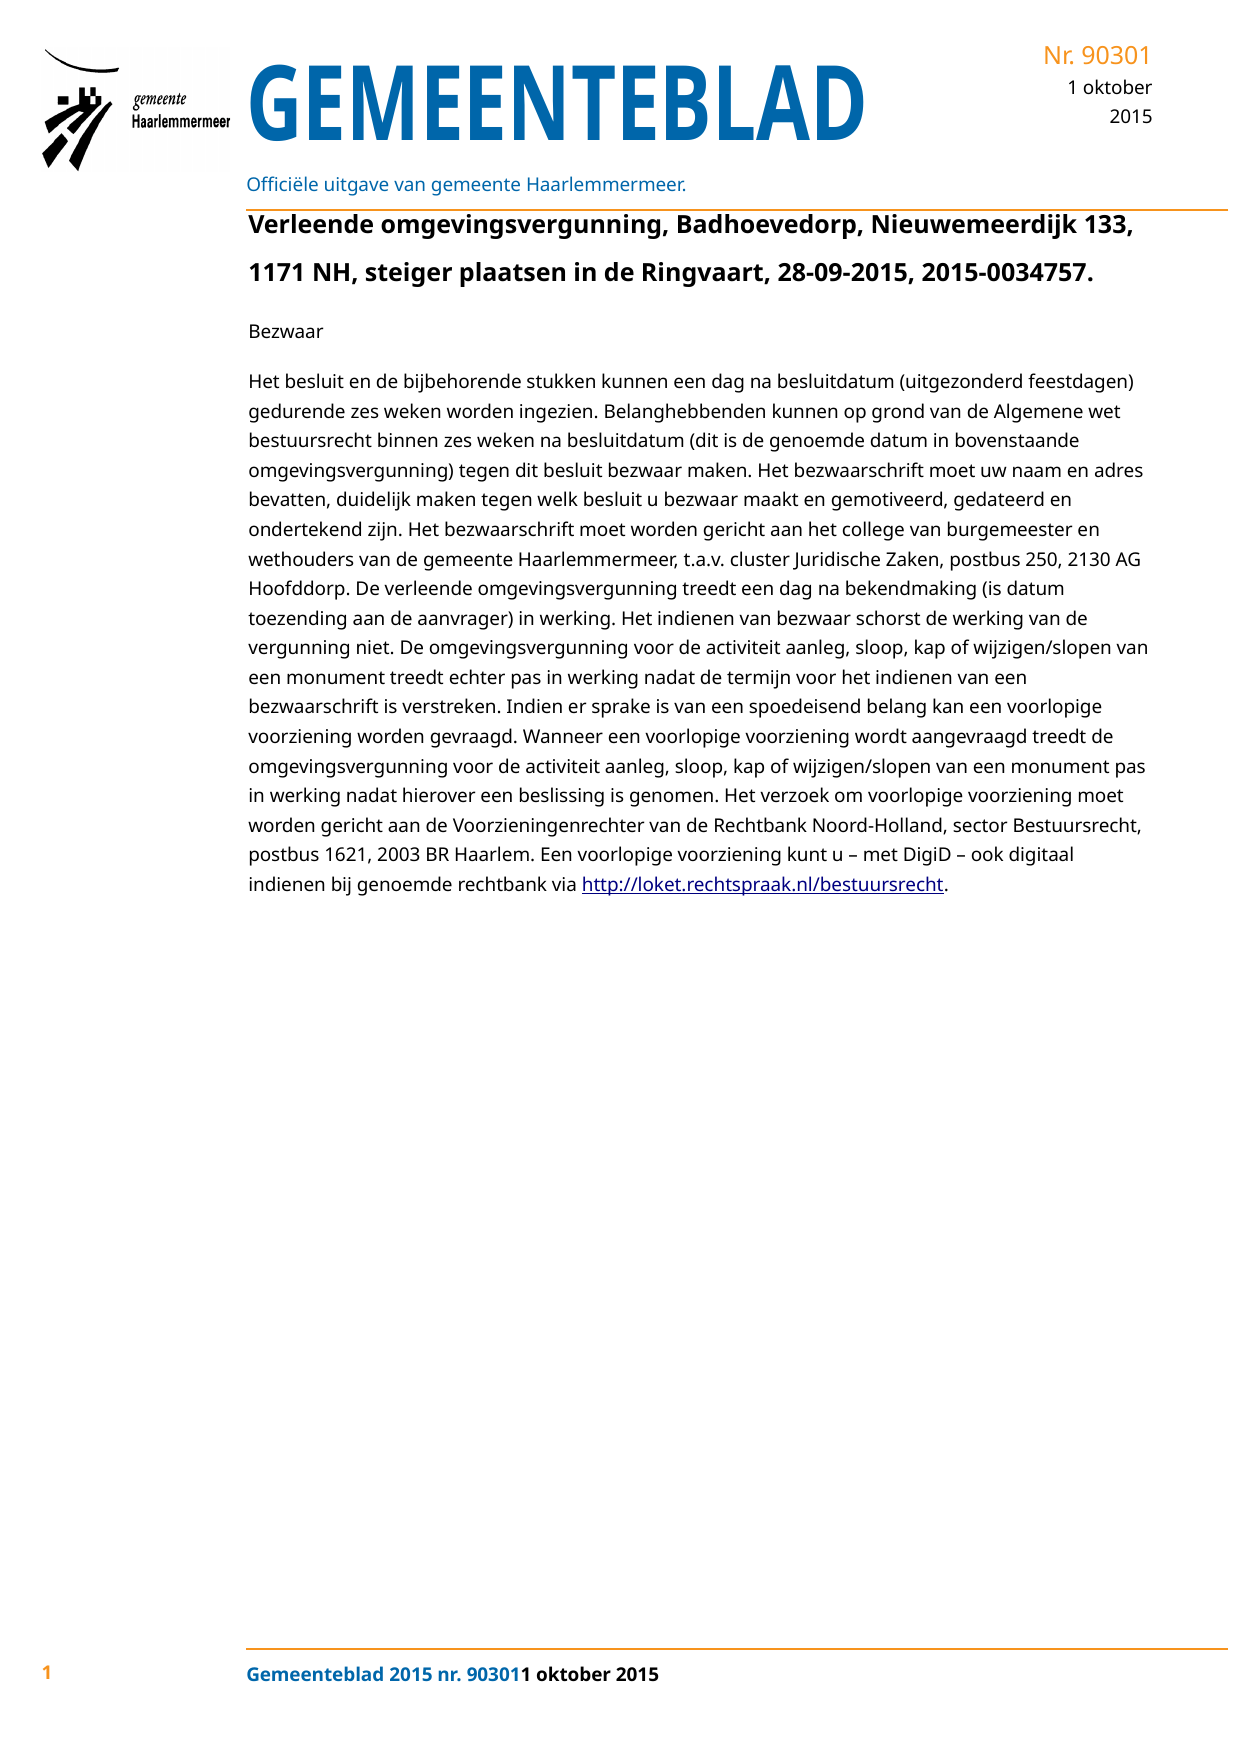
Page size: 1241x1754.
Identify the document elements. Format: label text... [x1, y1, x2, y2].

picture [41, 47, 231, 172]
text Het besluit en de bijbehorende stukken kunnen een dag na besluitdatum (uitgezonderd feestdagen) gedurende zes weken worden ingezien. Belanghebbenden kunnen op grond van de Algemene wet bestuursrecht binnen zes weken na besluitdatum (dit is de genoemde datum in bovenstaande omgevingsvergunning) tegen dit besluit bezwaar maken. Het bezwaarschrift moet uw naam en adres bevatten, duidelijk maken tegen welk besluit u bezwaar maakt en gemotiveerd, gedateerd en ondertekend zijn. Het bezwaarschrift moet worden gericht aan het college van burgemeester en wethouders van de gemeente Haarlemmermeer, t.a.v. cluster Juridische Zaken, postbus 250, 2130 AG Hoofddorp. De verleende omgevingsvergunning treedt een dag na bekendmaking (is datum toezending aan de aanvrager) in werking. Het indienen van bezwaar schorst de werking van de vergunning niet. De omgevingsvergunning voor de activiteit aanleg, sloop, kap of wijzigen/slopen van een monument treedt echter pas in werking nadat de termijn voor het indienen van een bezwaarschrift is verstreken. Indien er sprake is van een spoedeisend belang kan een voorlopige voorziening worden gevraagd. Wanneer een voorlopige voorziening wordt aangevraagd treedt de omgevingsvergunning voor de activiteit aanleg, sloop, kap of wijzigen/slopen van een monument pas in werking nadat hierover een beslissing is genomen. Het verzoek om voorlopige voorziening moet worden gericht aan de Voorzieningenrechter van de Rechtbank Noord-Holland, sector Bestuursrecht, postbus 1621, 2003 BR Haarlem. Een voorlopige voorziening kunt u – met DigiD – ook digitaal indienen bij genoemde rechtbank via http://loket.rechtspraak.nl/bestuursrecht. [248, 368, 1152, 897]
text Bezwaar [248, 318, 1152, 344]
text Verleende omgevingsvergunning, Badhoevedorp, Nieuwemeerdijk 133, 1171 NH, steiger plaatsen in de Ringvaart, 28-09-2015, 2015-0034757. [248, 211, 1152, 288]
